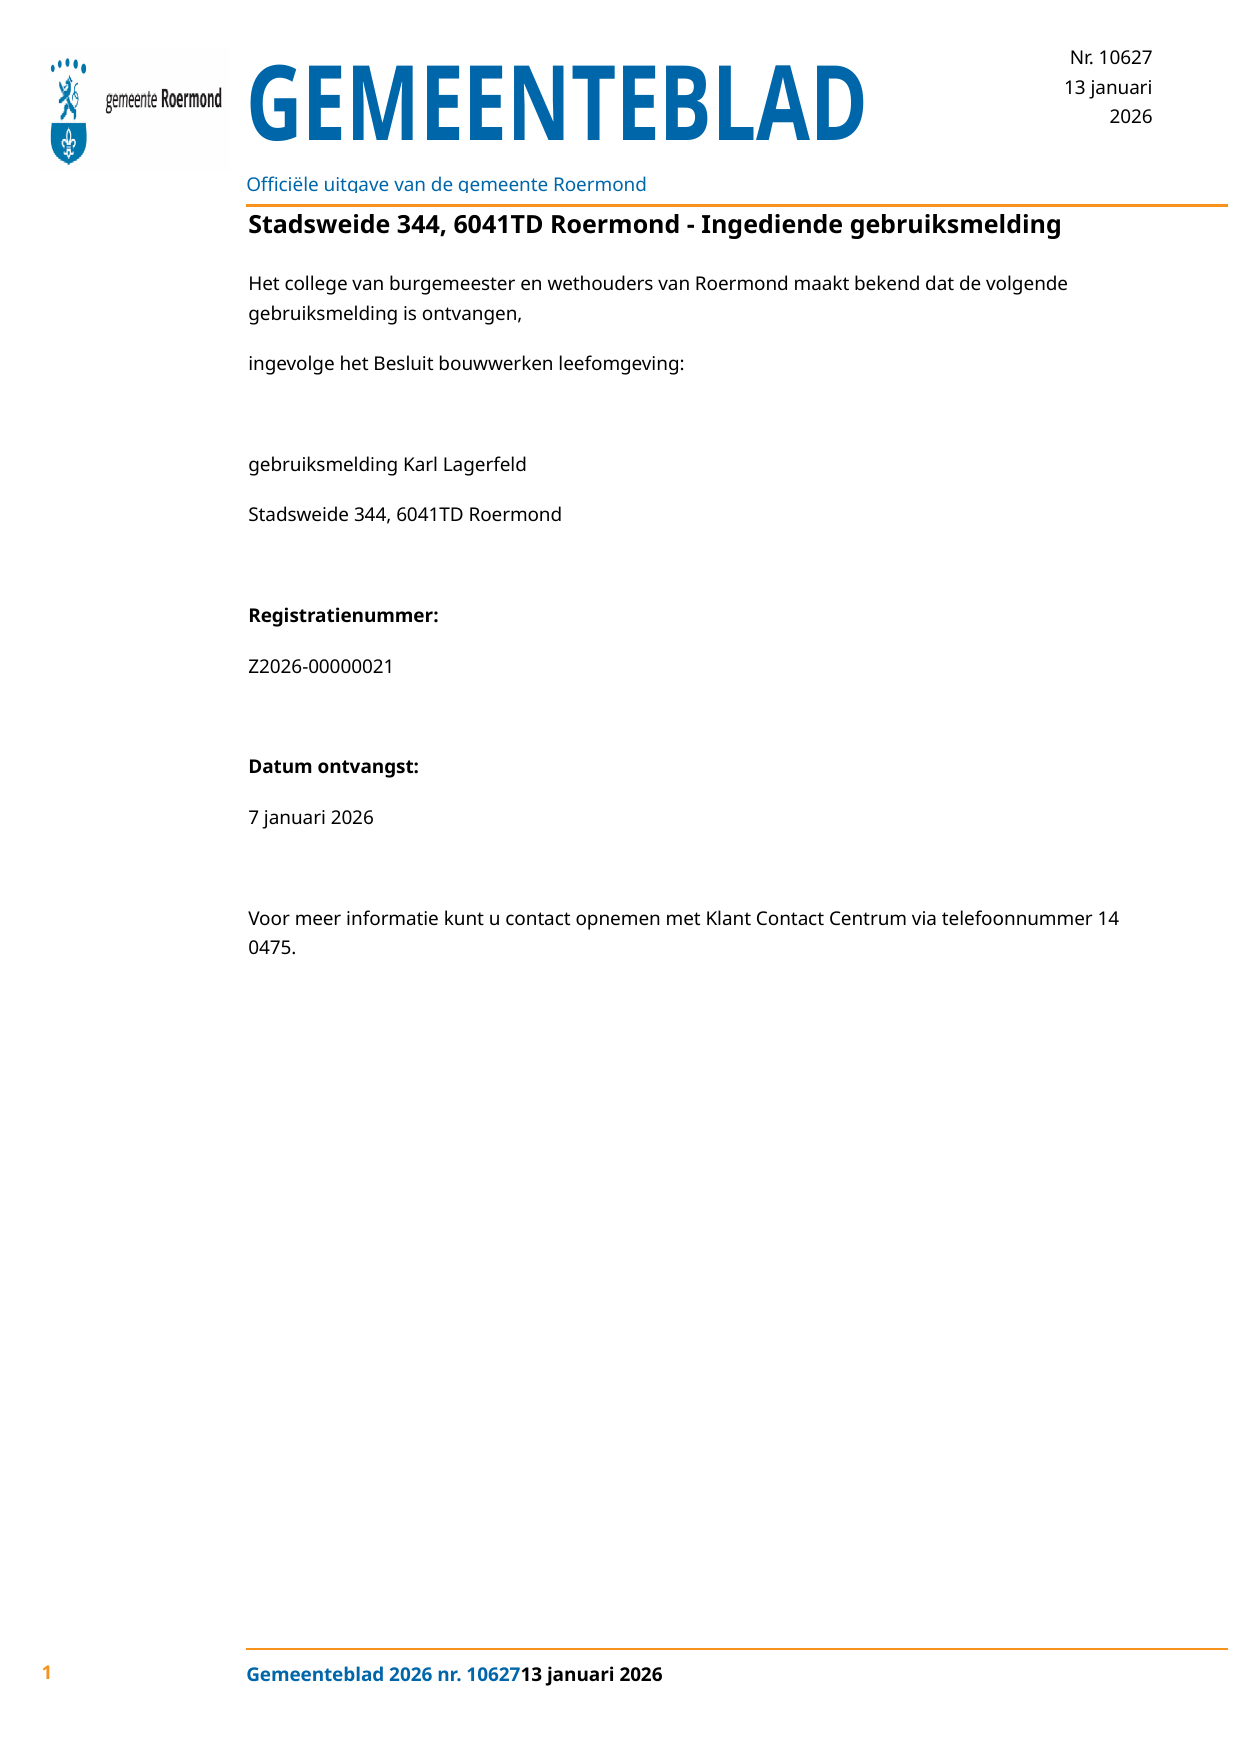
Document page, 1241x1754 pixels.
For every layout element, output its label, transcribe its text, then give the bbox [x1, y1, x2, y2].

text Voor meer informatie kunt u contact opnemen met Klant Contact Centrum via telefoonnummer 14 0475. [248, 905, 1152, 960]
text Registratienummer: [248, 602, 1152, 628]
text gebruiksmelding Karl Lagerfeld [248, 451, 1152, 477]
text Z2026-00000021 [248, 653, 1152, 678]
text Het college van burgemeester en wethouders van Roermond maakt bekend dat de volgende gebruiksmelding is ontvangen, [248, 270, 1152, 326]
picture [41, 47, 231, 172]
text ingevolge het Besluit bouwwerken leefomgeving: [248, 350, 1152, 376]
text 7 januari 2026 [248, 804, 1152, 830]
text Stadsweide 344, 6041TD Roermond [248, 502, 1152, 527]
text Stadsweide 344, 6041TD Roermond - Ingediende gebruiksmelding [248, 207, 1152, 241]
text Datum ontvangst: [248, 754, 1152, 779]
